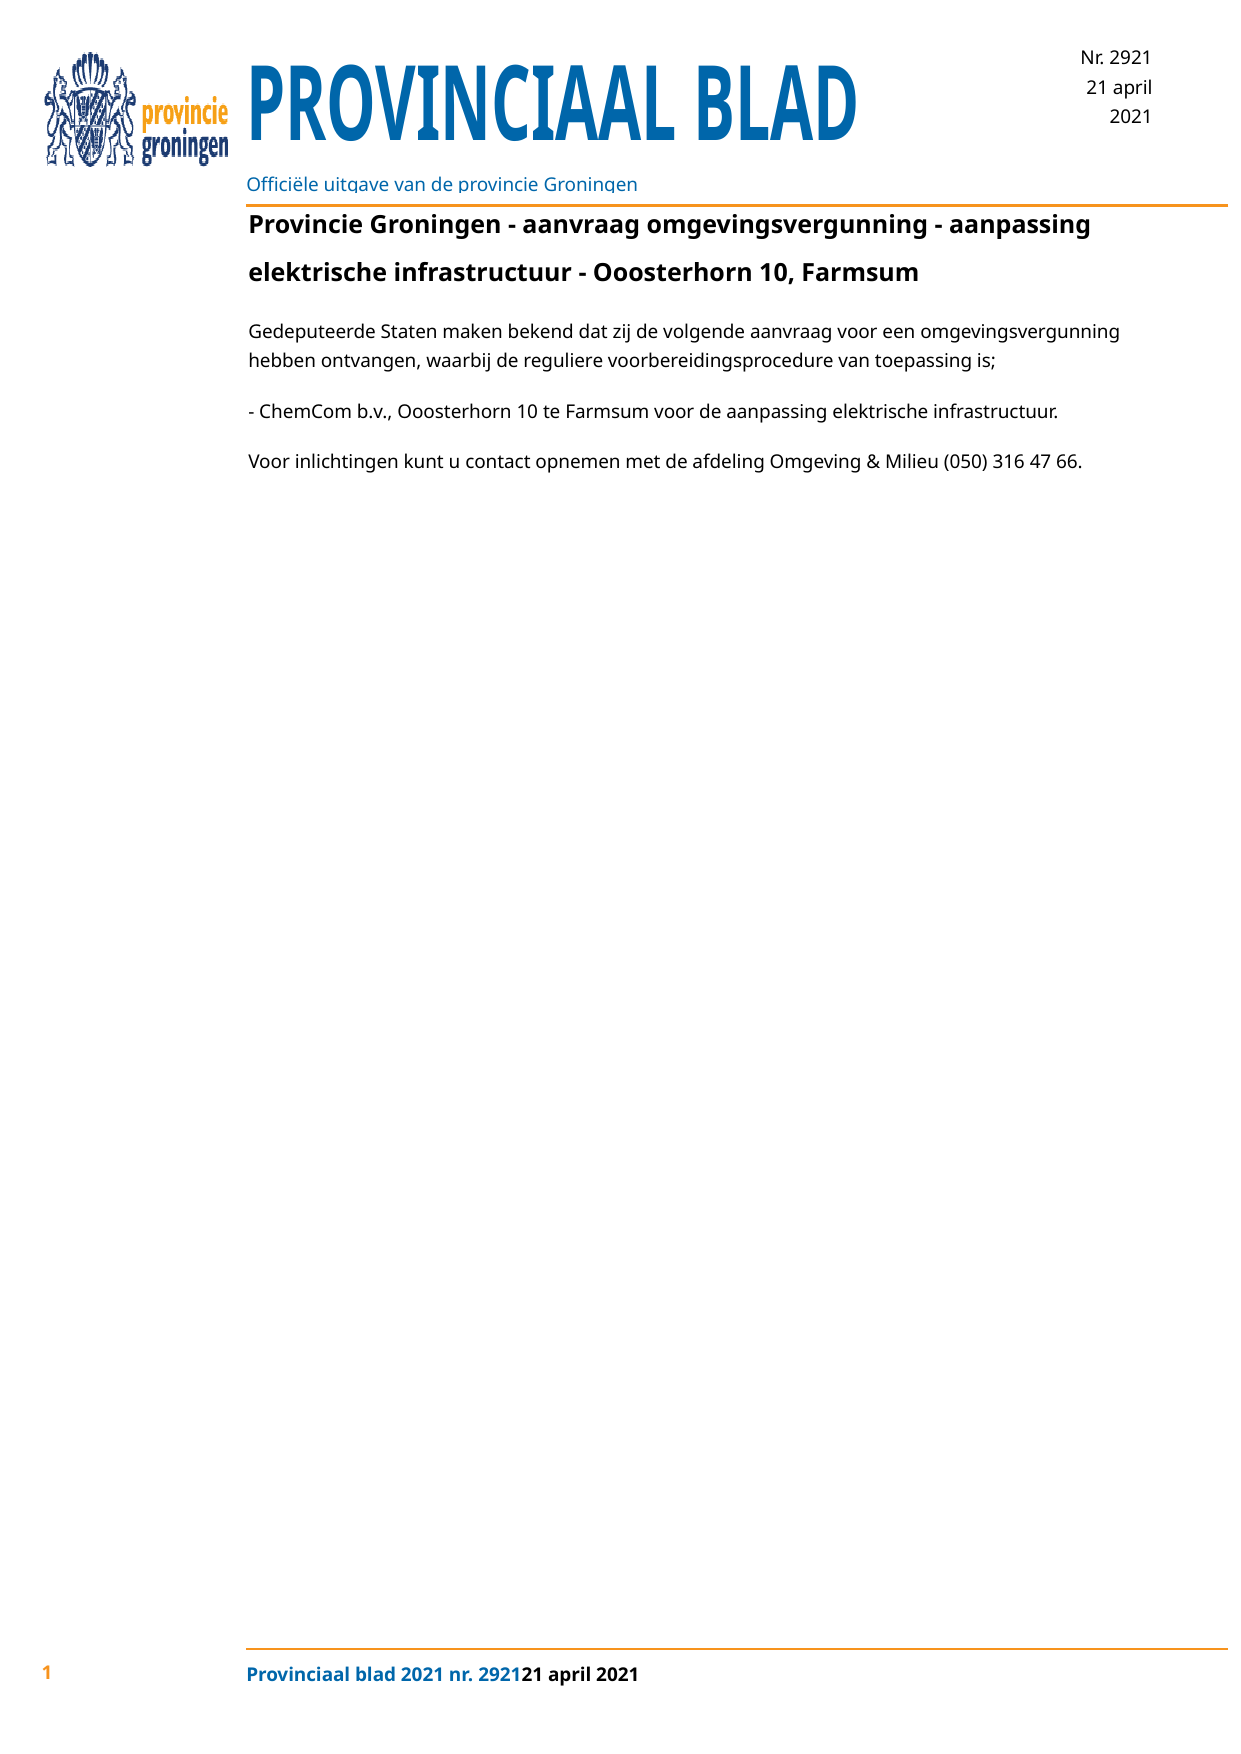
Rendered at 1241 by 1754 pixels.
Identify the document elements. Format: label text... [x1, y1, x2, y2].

text - ChemCom b.v., Ooosterhorn 10 te Farmsum voor de aanpassing elektrische infrastructuur. [248, 398, 1152, 424]
text Gedeputeerde Staten maken bekend dat zij de volgende aanvraag voor een omgevingsvergunning hebben ontvangen, waarbij de reguliere voorbereidingsprocedure van toepassing is; [248, 318, 1152, 373]
picture [41, 47, 231, 172]
text Voor inlichtingen kunt u contact opnemen met de afdeling Omgeving & Milieu (050) 316 47 66. [248, 448, 1152, 474]
text Provincie Groningen - aanvraag omgevingsvergunning - aanpassing elektrische infrastructuur - Ooosterhorn 10, Farmsum [248, 207, 1152, 288]
